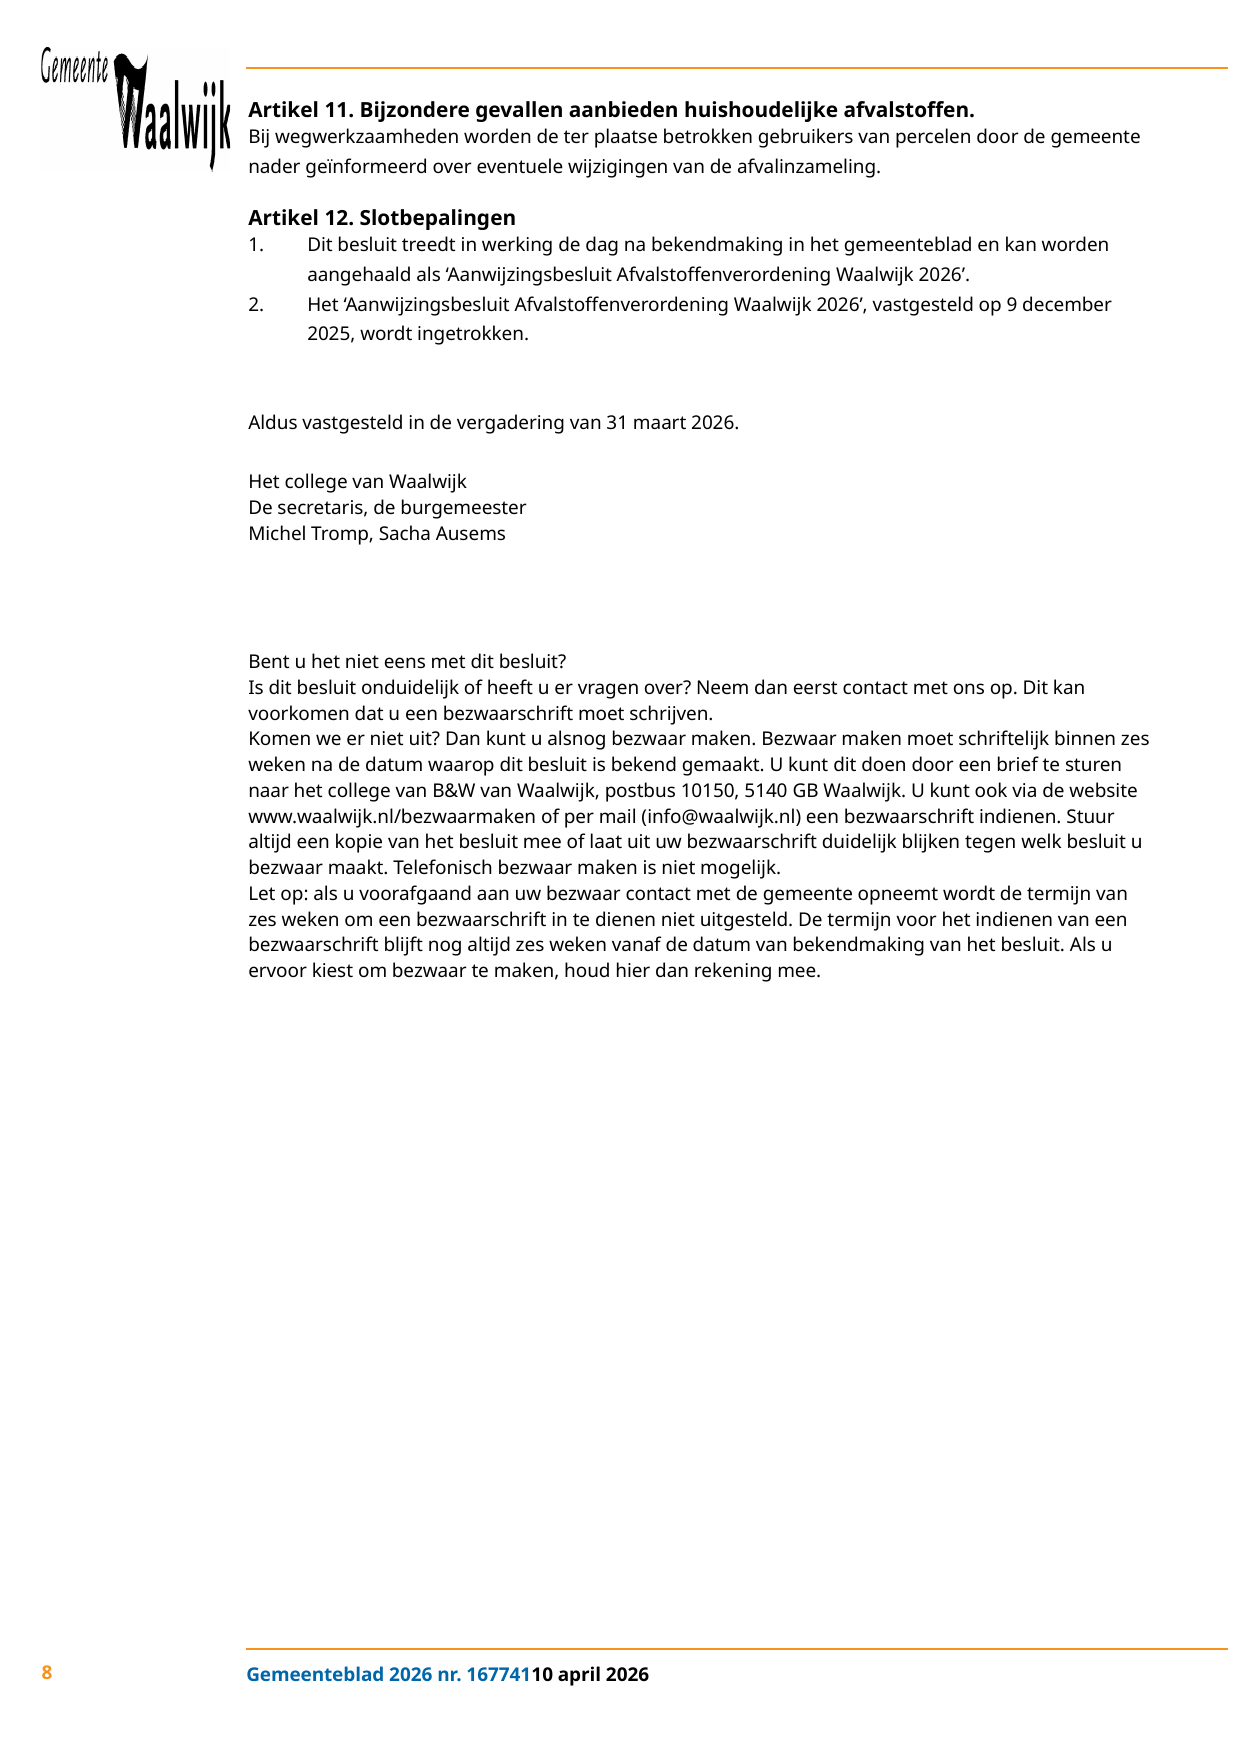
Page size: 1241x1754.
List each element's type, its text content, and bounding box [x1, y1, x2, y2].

text Komen we er niet uit? Dan kunt u alsnog bezwaar maken. Bezwaar maken moet schriftelijk binnen zes weken na de datum waarop dit besluit is bekend gemaakt. U kunt dit doen door een brief te sturen naar het college van B&W van Waalwijk, postbus 10150, 5140 GB Waalwijk. U kunt ook via de website www.waalwijk.nl/bezwaarmaken of per mail (info@waalwijk.nl) een bezwaarschrift indienen. Stuur altijd een kopie van het besluit mee of laat uit uw bezwaarschrift duidelijk blijken tegen welk besluit u bezwaar maakt. Telefonisch bezwaar maken is niet mogelijk. [248, 726, 1152, 880]
text Artikel 12. Slotbepalingen [248, 203, 1152, 232]
text Artikel 11. Bijzondere gevallen aanbieden huishoudelijke afvalstoffen. [248, 95, 1152, 123]
list Het ‘Aanwijzingsbesluit Afvalstoffenverordening Waalwijk 2026’, vastgesteld op 9 december 2025, wordt ingetrokken. [248, 291, 1152, 346]
text Is dit besluit onduidelijk of heeft u er vragen over? Neem dan eerst contact met ons op. Dit kan voorkomen dat u een bezwaarschrift moet schrijven. [248, 674, 1152, 726]
text Bij wegwerkzaamheden worden de ter plaatse betrokken gebruikers van percelen door de gemeente nader geïnformeerd over eventuele wijzigingen van de afvalinzameling. [248, 123, 1152, 178]
text Let op: als u voorafgaand aan uw bezwaar contact met de gemeente opneemt wordt de termijn van zes weken om een bezwaarschrift in te dienen niet uitgesteld. De termijn voor het indienen van een bezwaarschrift blijft nog altijd zes weken vanaf de datum van bekendmaking van het besluit. Als u ervoor kiest om bezwaar te maken, houd hier dan rekening mee. [248, 880, 1152, 983]
text De secretaris, de burgemeester [248, 494, 1152, 520]
picture [41, 47, 231, 172]
text Michel Tromp, Sacha Ausems [248, 520, 1152, 546]
list Dit besluit treedt in werking de dag na bekendmaking in het gemeenteblad en kan worden aangehaald als ‘Aanwijzingsbesluit Afvalstoffenverordening Waalwijk 2026’. [248, 232, 1152, 287]
text Bent u het niet eens met dit besluit? [248, 648, 1152, 674]
text Aldus vastgesteld in de vergadering van 31 maart 2026. [248, 409, 1152, 435]
text Het college van Waalwijk [248, 468, 1152, 494]
